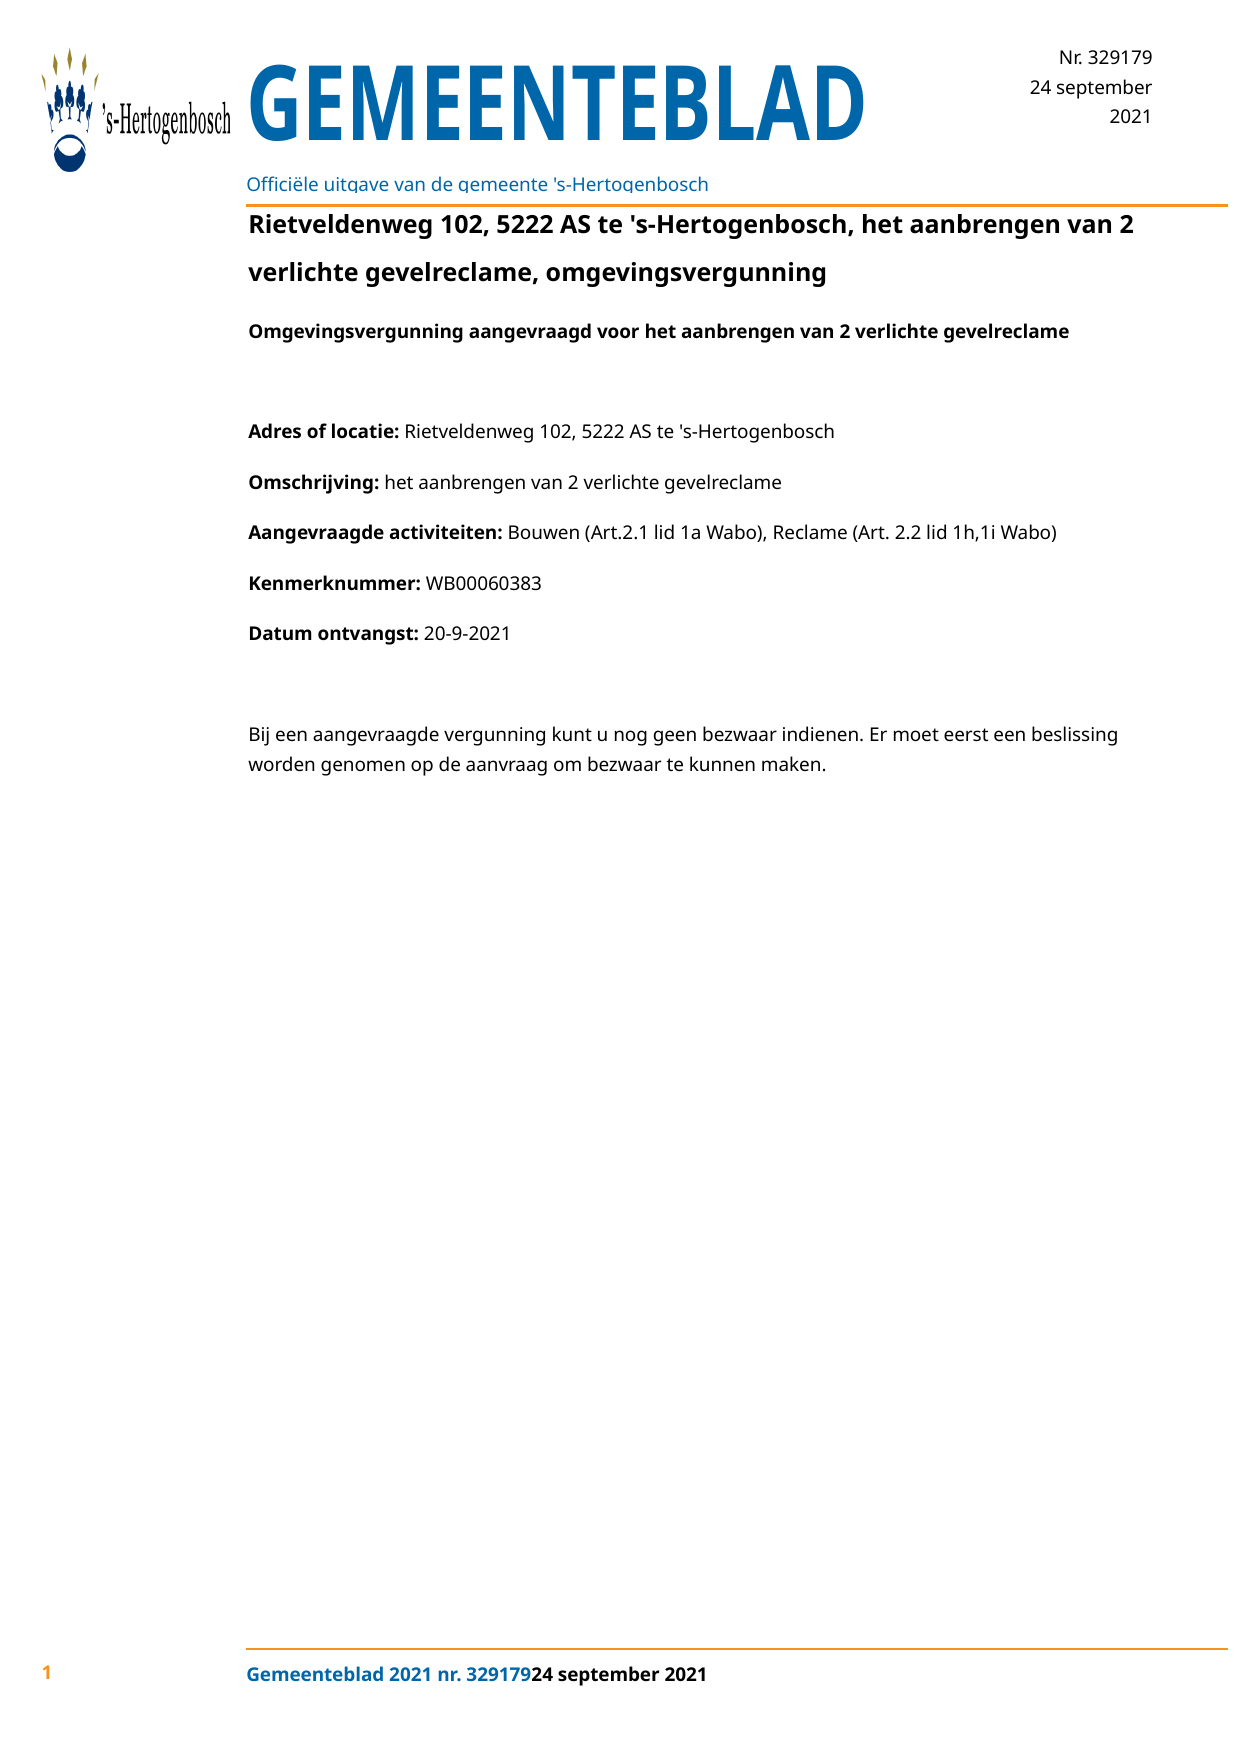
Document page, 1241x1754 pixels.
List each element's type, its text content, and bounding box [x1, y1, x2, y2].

text Datum ontvangst: 20-9-2021 [248, 620, 1152, 646]
text Omschrijving: het aanbrengen van 2 verlichte gevelreclame [248, 469, 1152, 495]
text Omgevingsvergunning aangevraagd voor het aanbrengen van 2 verlichte gevelreclame [248, 318, 1152, 344]
text Bij een aangevraagde vergunning kunt u nog geen bezwaar indienen. Er moet eerst een beslissing worden genomen op de aanvraag om bezwaar te kunnen maken. [248, 721, 1152, 777]
text Kenmerknummer: WB00060383 [248, 570, 1152, 596]
text Aangevraagde activiteiten: Bouwen (Art.2.1 lid 1a Wabo), Reclame (Art. 2.2 lid 1h,1i Wabo) [248, 519, 1152, 545]
text Adres of locatie: Rietveldenweg 102, 5222 AS te 's-Hertogenbosch [248, 419, 1152, 444]
picture [41, 47, 231, 172]
text Rietveldenweg 102, 5222 AS te 's-Hertogenbosch, het aanbrengen van 2 verlichte gevelreclame, omgevingsvergunning [248, 207, 1152, 288]
